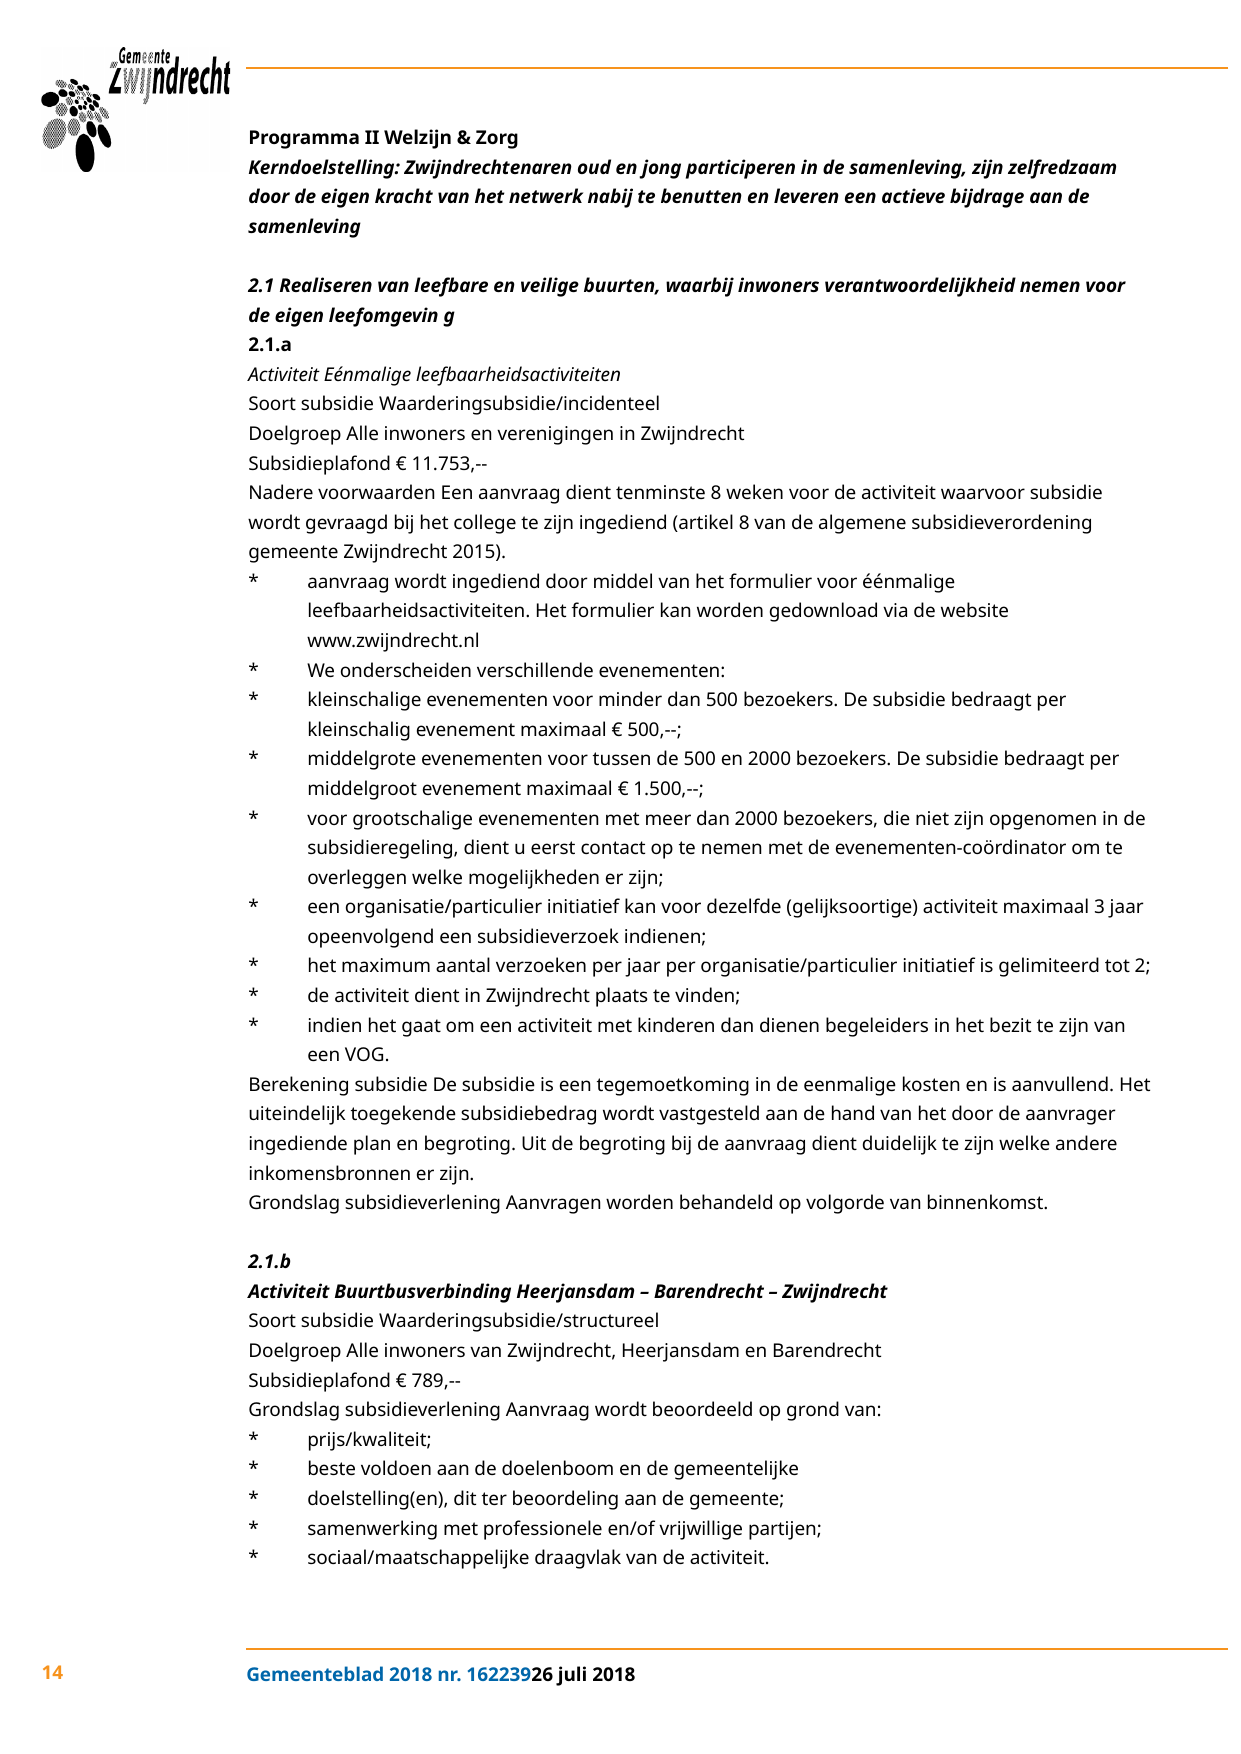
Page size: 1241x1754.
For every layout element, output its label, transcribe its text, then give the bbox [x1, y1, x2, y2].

text Kerndoelstelling: Zwijndrechtenaren oud en jong participeren in de samenleving, zijn zelfredzaam door de eigen kracht van het netwerk nabij te benutten en leveren een actieve bijdrage aan de samenleving [248, 154, 1152, 239]
list de activiteit dient in Zwijndrecht plaats te vinden; [248, 982, 1152, 1008]
text Subsidieplafond € 789,-- [248, 1367, 1152, 1393]
list middelgrote evenementen voor tussen de 500 en 2000 bezoekers. De subsidie bedraagt per middelgroot evenement maximaal € 1.500,--; [248, 746, 1152, 801]
text Doelgroep Alle inwoners en verenigingen in Zwijndrecht [248, 420, 1152, 446]
list prijs/kwaliteit; [248, 1426, 1152, 1452]
list beste voldoen aan de doelenboom en de gemeentelijke [248, 1456, 1152, 1481]
text Activiteit Buurtbusverbinding Heerjansdam – Barendrecht – Zwijndrecht [248, 1278, 1152, 1304]
list het maximum aantal verzoeken per jaar per organisatie/particulier initiatief is gelimiteerd tot 2; [248, 953, 1152, 978]
text 2.1.b [248, 1248, 1152, 1274]
picture [41, 47, 231, 172]
text 2.1 Realiseren van leefbare en veilige buurten, waarbij inwoners verantwoordelijkheid nemen voor de eigen leefomgevin g [248, 272, 1152, 328]
list We onderscheiden verschillende evenementen: [248, 657, 1152, 683]
text Activiteit Eénmalige leefbaarheidsactiviteiten [248, 361, 1152, 387]
text Programma II Welzijn & Zorg [248, 124, 1152, 150]
text Berekening subsidie De subsidie is een tegemoetkoming in de eenmalige kosten en is aanvullend. Het uiteindelijk toegekende subsidiebedrag wordt vastgesteld aan de hand van het door de aanvrager ingediende plan en begroting. Uit de begroting bij de aanvraag dient duidelijk te zijn welke andere inkomensbronnen er zijn. [248, 1071, 1152, 1186]
list samenwerking met professionele en/of vrijwillige partijen; [248, 1515, 1152, 1541]
list sociaal/maatschappelijke draagvlak van de activiteit. [248, 1544, 1152, 1570]
list voor grootschalige evenementen met meer dan 2000 bezoekers, die niet zijn opgenomen in de subsidieregeling, dient u eerst contact op te nemen met de evenementen-coördinator om te overleggen welke mogelijkheden er zijn; [248, 805, 1152, 890]
list kleinschalige evenementen voor minder dan 500 bezoekers. De subsidie bedraagt per kleinschalig evenement maximaal € 500,--; [248, 686, 1152, 742]
text 2.1.a [248, 331, 1152, 357]
list indien het gaat om een activiteit met kinderen dan dienen begeleiders in het bezit te zijn van een VOG. [248, 1012, 1152, 1067]
list een organisatie/particulier initiatief kan voor dezelfde (gelijksoortige) activiteit maximaal 3 jaar opeenvolgend een subsidieverzoek indienen; [248, 893, 1152, 949]
text Grondslag subsidieverlening Aanvragen worden behandeld op volgorde van binnenkomst. [248, 1189, 1152, 1215]
text Soort subsidie Waarderingsubsidie/structureel [248, 1308, 1152, 1333]
text Subsidieplafond € 11.753,-- [248, 450, 1152, 476]
text Grondslag subsidieverlening Aanvraag wordt beoordeeld op grond van: [248, 1396, 1152, 1422]
list doelstelling(en), dit ter beoordeling aan de gemeente; [248, 1485, 1152, 1511]
list aanvraag wordt ingediend door middel van het formulier voor éénmalige leefbaarheidsactiviteiten. Het formulier kan worden gedownload via de website www.zwijndrecht.nl [248, 568, 1152, 653]
text Soort subsidie Waarderingsubsidie/incidenteel [248, 391, 1152, 416]
text Nadere voorwaarden Een aanvraag dient tenminste 8 weken voor de activiteit waarvoor subsidie wordt gevraagd bij het college te zijn ingediend (artikel 8 van de algemene subsidieverordening gemeente Zwijndrecht 2015). [248, 479, 1152, 564]
text Doelgroep Alle inwoners van Zwijndrecht, Heerjansdam en Barendrecht [248, 1337, 1152, 1363]
